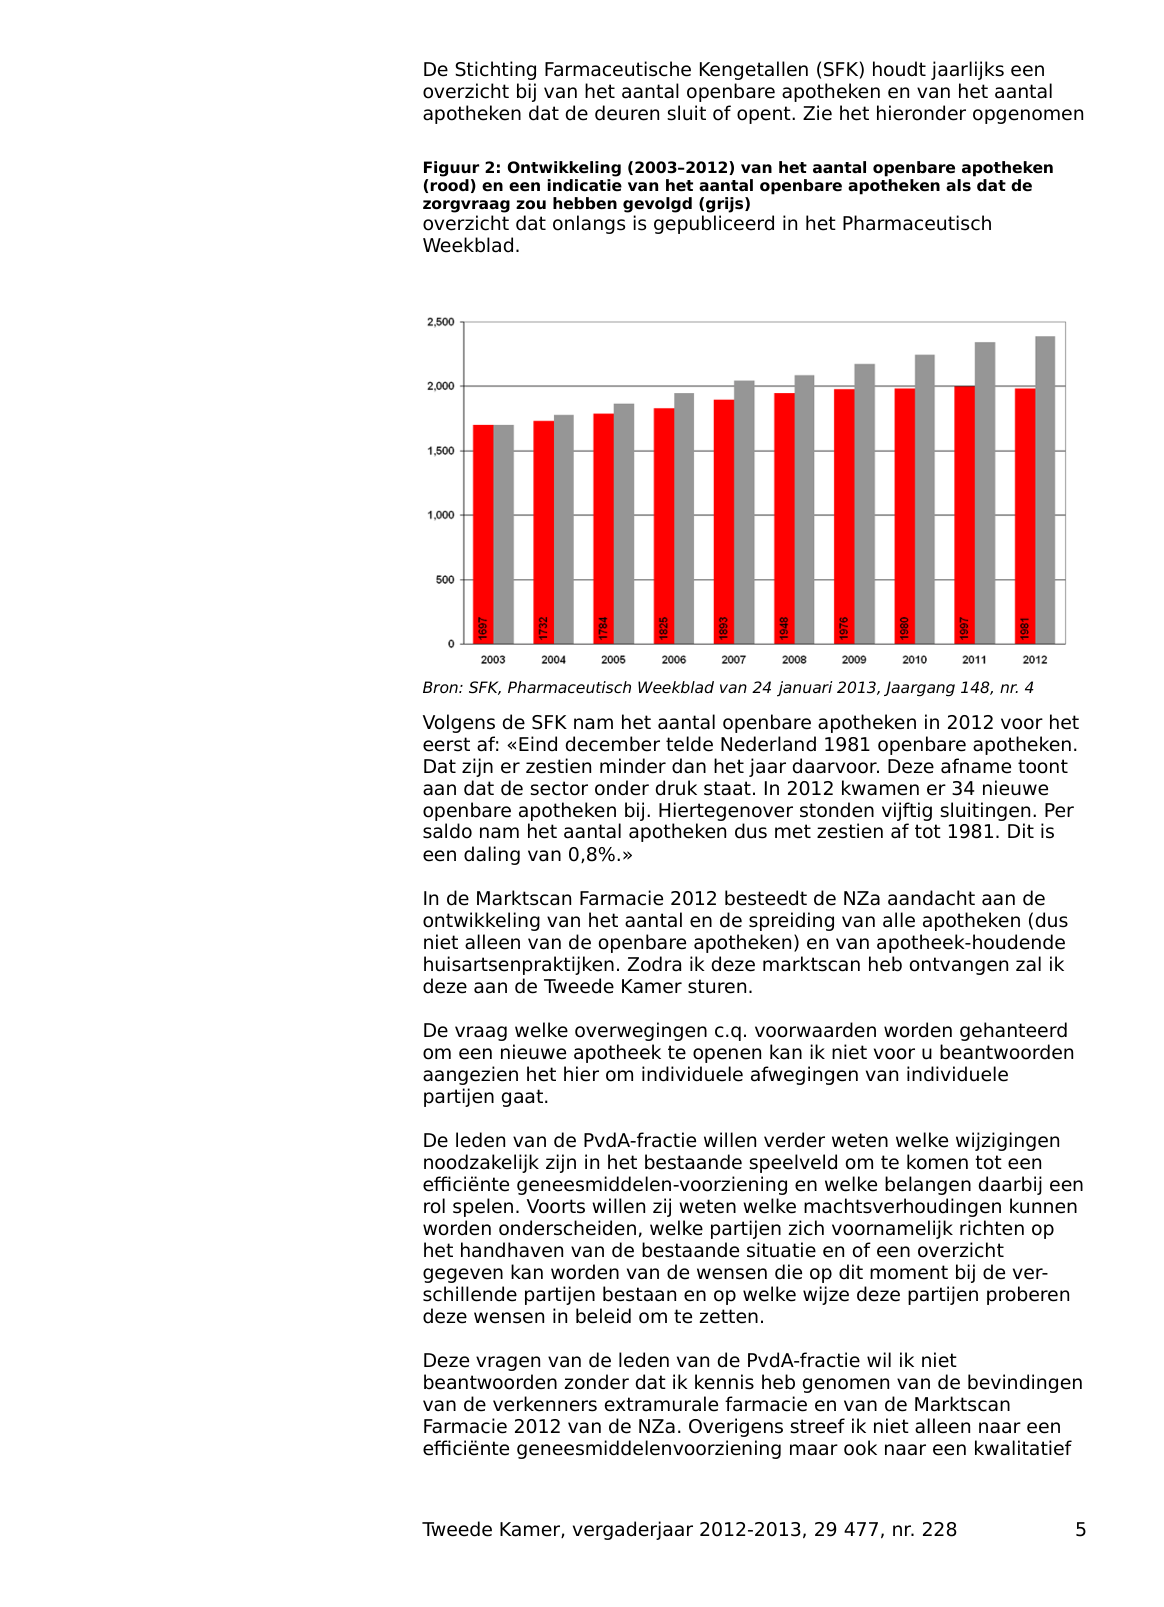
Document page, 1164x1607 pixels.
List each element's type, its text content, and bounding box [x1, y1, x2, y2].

text De vraag welke overwegingen c.q. voorwaarden worden gehanteerd om een nieuwe apotheek te openen kan ik niet voor u beantwoorden aangezien het hier om individuele afwegingen van individuele partijen gaat. [422, 1020, 1087, 1108]
text Bron: SFK, Pharmaceutisch Weekblad van 24 januari 2013, Jaargang 148, nr. 4 [422, 679, 1072, 697]
picture [422, 313, 1072, 667]
text De Stichting Farmaceutische Kengetallen (SFK) houdt jaarlijks een overzicht bij van het aantal openbare apotheken en van het aantal apotheken dat de deuren sluit of opent. Zie het hieronder opgenomen overzicht dat onlangs is gepubliceerd in het Pharmaceutisch Weekblad. [422, 59, 1087, 257]
text Volgens de SFK nam het aantal openbare apotheken in 2012 voor het eerst af: «Eind december telde Nederland 1981 openbare apotheken. Dat zijn er zestien minder dan het jaar daarvoor. Deze afname toont aan dat de sector onder druk staat. In 2012 kwamen er 34 nieuwe openbare apotheken bij. Hiertegenover stonden vijftig sluitingen. Per saldo nam het aantal apotheken dus met zestien af tot 1981. Dit is een daling van 0,8%.» [422, 712, 1087, 865]
text Figuur 2: Ontwikkeling (2003–2012) van het aantal openbare apotheken (rood) en een indicatie van het aantal openbare apotheken als dat de zorgvraag zou hebben gevolgd (grijs) [422, 159, 1072, 213]
text De leden van de PvdA-fractie willen verder weten welke wijzigingen noodzakelijk zijn in het bestaande speelveld om te komen tot een efficiënte geneesmiddelen-voorziening en welke belangen daarbij een rol spelen. Voorts willen zij weten welke machtsverhoudingen kunnen worden onderscheiden, welke partijen zich voornamelijk richten op het handhaven van de bestaande situatie en of een overzicht gegeven kan worden van de wensen die op dit moment bij de ver-schillende partijen bestaan en op welke wijze deze partijen proberen deze wensen in beleid om te zetten. [422, 1130, 1087, 1328]
text In de Marktscan Farmacie 2012 besteedt de NZa aandacht aan de ontwikkeling van het aantal en de spreiding van alle apotheken (dus niet alleen van de openbare apotheken) en van apotheek-houdende huisartsenpraktijken. Zodra ik deze marktscan heb ontvangen zal ik deze aan de Tweede Kamer sturen. [422, 888, 1087, 997]
text Deze vragen van de leden van de PvdA-fractie wil ik niet beantwoorden zonder dat ik kennis heb genomen van de bevindingen van de verkenners extramurale farmacie en van de Marktscan Farmacie 2012 van de NZa. Overigens streef ik niet alleen naar een efficiënte geneesmiddelenvoorziening maar ook naar een kwalitatief [422, 1350, 1087, 1460]
